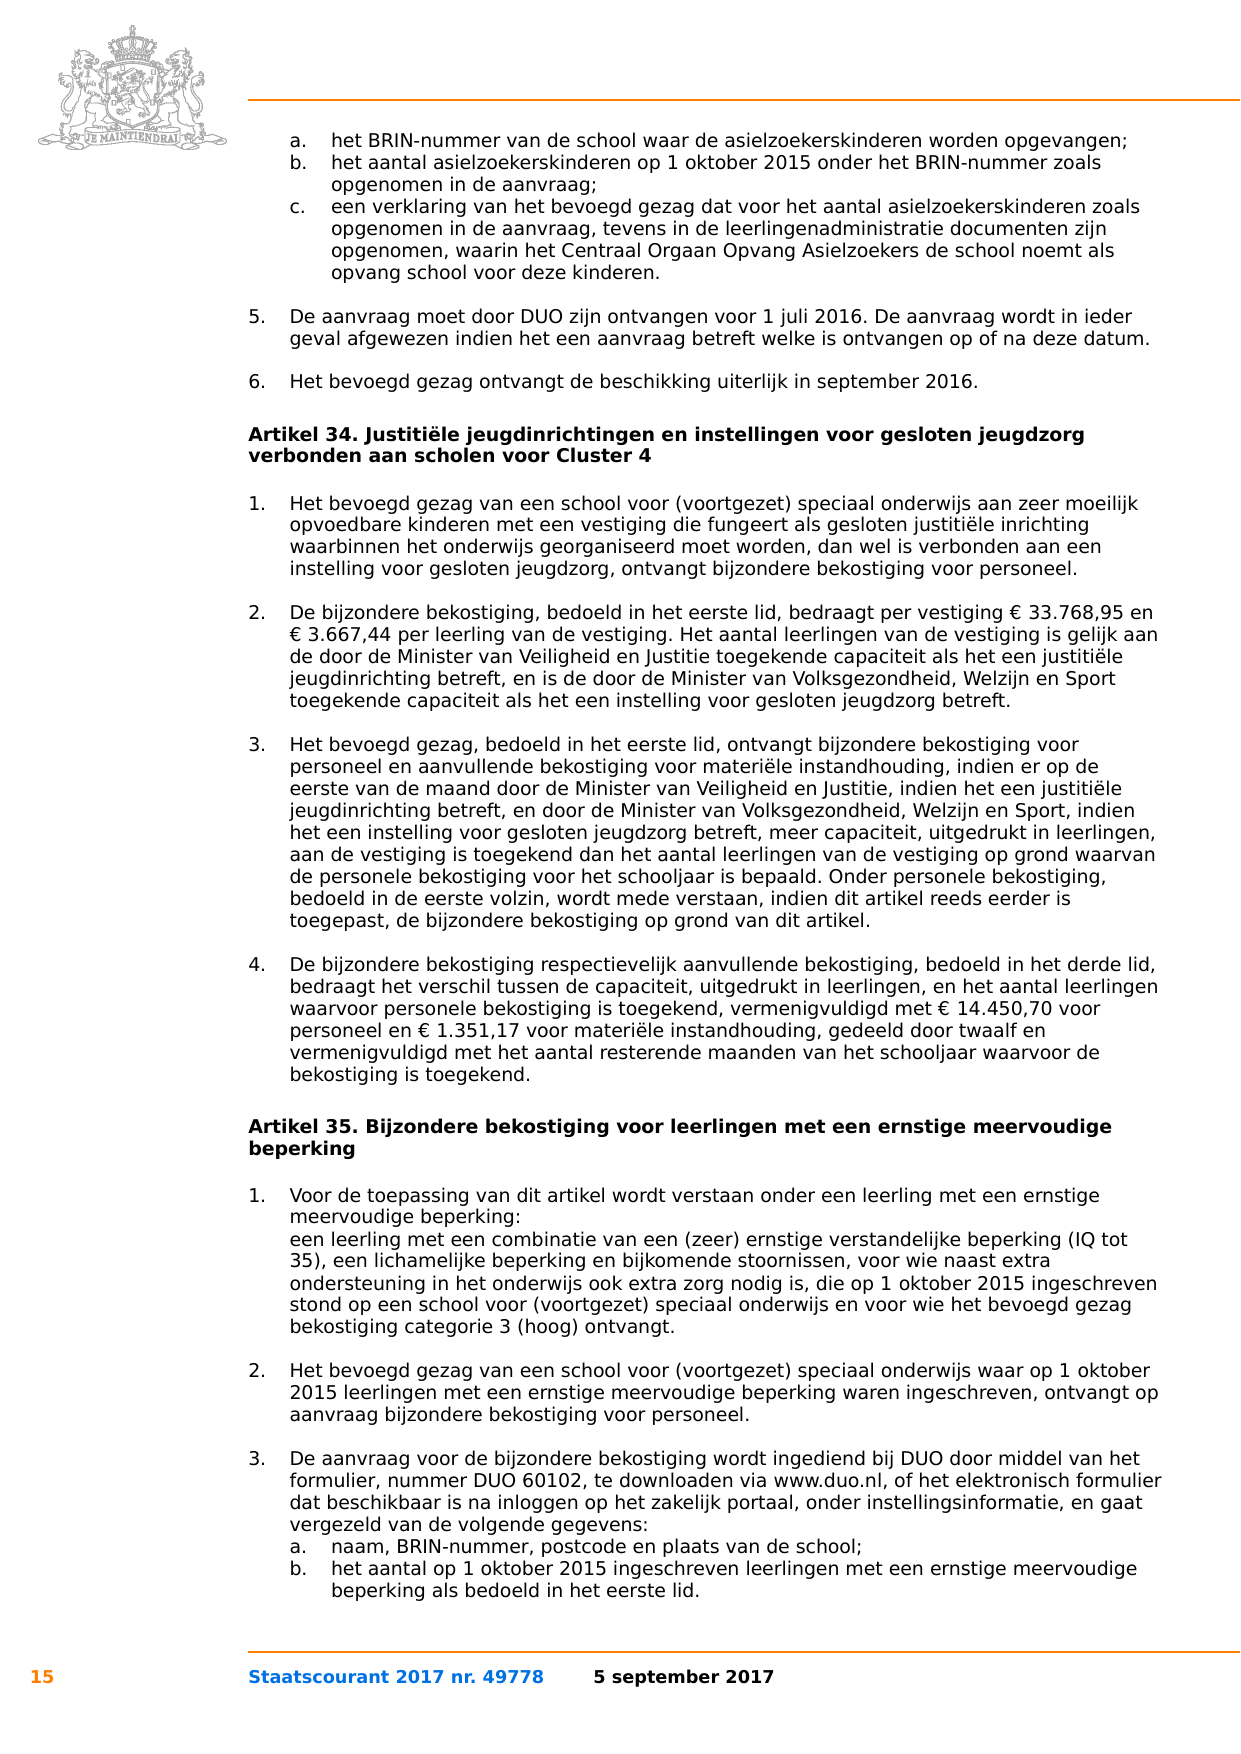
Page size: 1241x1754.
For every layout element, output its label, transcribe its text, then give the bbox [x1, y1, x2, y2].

text a. het BRIN-nummer van de school waar de asielzoekerskinderen worden opgevangen; [289, 130, 1163, 152]
text b. het aantal asielzoekerskinderen op 1 oktober 2015 onder het BRIN-nummer zoals opgenomen in de aanvraag; [289, 152, 1163, 196]
text 5. De aanvraag moet door DUO zijn ontvangen voor 1 juli 2016. De aanvraag wordt in ieder geval afgewezen indien het een aanvraag betreft welke is ontvangen op of na deze datum. [248, 306, 1163, 349]
text b. het aantal op 1 oktober 2015 ingeschreven leerlingen met een ernstige meervoudige beperking als bedoeld in het eerste lid. [289, 1558, 1163, 1602]
text 3. Het bevoegd gezag, bedoeld in het eerste lid, ontvangt bijzondere bekostiging voor personeel en aanvullende bekostiging voor materiële instandhouding, indien er op de eerste van de maand door de Minister van Veiligheid en Justitie, indien het een justitiële jeugdinrichting betreft, en door de Minister van Volksgezondheid, Welzijn en Sport, indien het een instelling voor gesloten jeugdzorg betreft, meer capaciteit, uitgedrukt in leerlingen, aan de vestiging is toegekend dan het aantal leerlingen van de vestiging op grond waarvan de personele bekostiging voor het schooljaar is bepaald. Onder personele bekostiging, bedoeld in de eerste volzin, wordt mede verstaan, indien dit artikel reeds eerder is toegepast, de bijzondere bekostiging op grond van dit artikel. [248, 734, 1163, 932]
text c. een verklaring van het bevoegd gezag dat voor het aantal asielzoekerskinderen zoals opgenomen in de aanvraag, tevens in de leerlingenadministratie documenten zijn opgenomen, waarin het Centraal Orgaan Opvang Asielzoekers de school noemt als opvang school voor deze kinderen. [289, 196, 1163, 284]
text 2. De bijzondere bekostiging, bedoeld in het eerste lid, bedraagt per vestiging € 33.768,95 en € 3.667,44 per leerling van de vestiging. Het aantal leerlingen van de vestiging is gelijk aan de door de Minister van Veiligheid en Justitie toegekende capaciteit als het een justitiële jeugdinrichting betreft, en is de door de Minister van Volksgezondheid, Welzijn en Sport toegekende capaciteit als het een instelling voor gesloten jeugdzorg betreft. [248, 602, 1163, 712]
subtitle Artikel 34. Justitiële jeugdinrichtingen en instellingen voor gesloten jeugdzorg verbonden aan scholen voor Cluster 4 [248, 423, 1163, 467]
subtitle Artikel 35. Bijzondere bekostiging voor leerlingen met een ernstige meervoudige beperking [248, 1116, 1163, 1159]
text 6. Het bevoegd gezag ontvangt de beschikking uiterlijk in september 2016. [248, 371, 1163, 393]
text a. naam, BRIN-nummer, postcode en plaats van de school; [289, 1536, 1163, 1558]
text 1. Het bevoegd gezag van een school voor (voortgezet) speciaal onderwijs aan zeer moeilijk opvoedbare kinderen met een vestiging die fungeert als gesloten justitiële inrichting waarbinnen het onderwijs georganiseerd moet worden, dan wel is verbonden aan een instelling voor gesloten jeugdzorg, ontvangt bijzondere bekostiging voor personeel. [248, 492, 1163, 580]
text 3. De aanvraag voor de bijzondere bekostiging wordt ingediend bij DUO door middel van het formulier, nummer DUO 60102, te downloaden via www.duo.nl, of het elektronisch formulier dat beschikbaar is na inloggen op het zakelijk portaal, onder instellingsinformatie, en gaat vergezeld van de volgende gegevens: [248, 1448, 1163, 1536]
text 2. Het bevoegd gezag van een school voor (voortgezet) speciaal onderwijs waar op 1 oktober 2015 leerlingen met een ernstige meervoudige beperking waren ingeschreven, ontvangt op aanvraag bijzondere bekostiging voor personeel. [248, 1360, 1163, 1426]
text 1. Voor de toepassing van dit artikel wordt verstaan onder een leerling met een ernstige meervoudige beperking: [248, 1184, 1163, 1228]
picture [38, 25, 227, 150]
text een leerling met een combinatie van een (zeer) ernstige verstandelijke beperking (IQ tot 35), een lichamelijke beperking en bijkomende stoornissen, voor wie naast extra ondersteuning in het onderwijs ook extra zorg nodig is, die op 1 oktober 2015 ingeschreven stond op een school voor (voortgezet) speciaal onderwijs en voor wie het bevoegd gezag bekostiging categorie 3 (hoog) ontvangt. [289, 1228, 1163, 1338]
text 4. De bijzondere bekostiging respectievelijk aanvullende bekostiging, bedoeld in het derde lid, bedraagt het verschil tussen de capaciteit, uitgedrukt in leerlingen, en het aantal leerlingen waarvoor personele bekostiging is toegekend, vermenigvuldigd met € 14.450,70 voor personeel en € 1.351,17 voor materiële instandhouding, gedeeld door twaalf en vermenigvuldigd met het aantal resterende maanden van het schooljaar waarvoor de bekostiging is toegekend. [248, 954, 1163, 1086]
